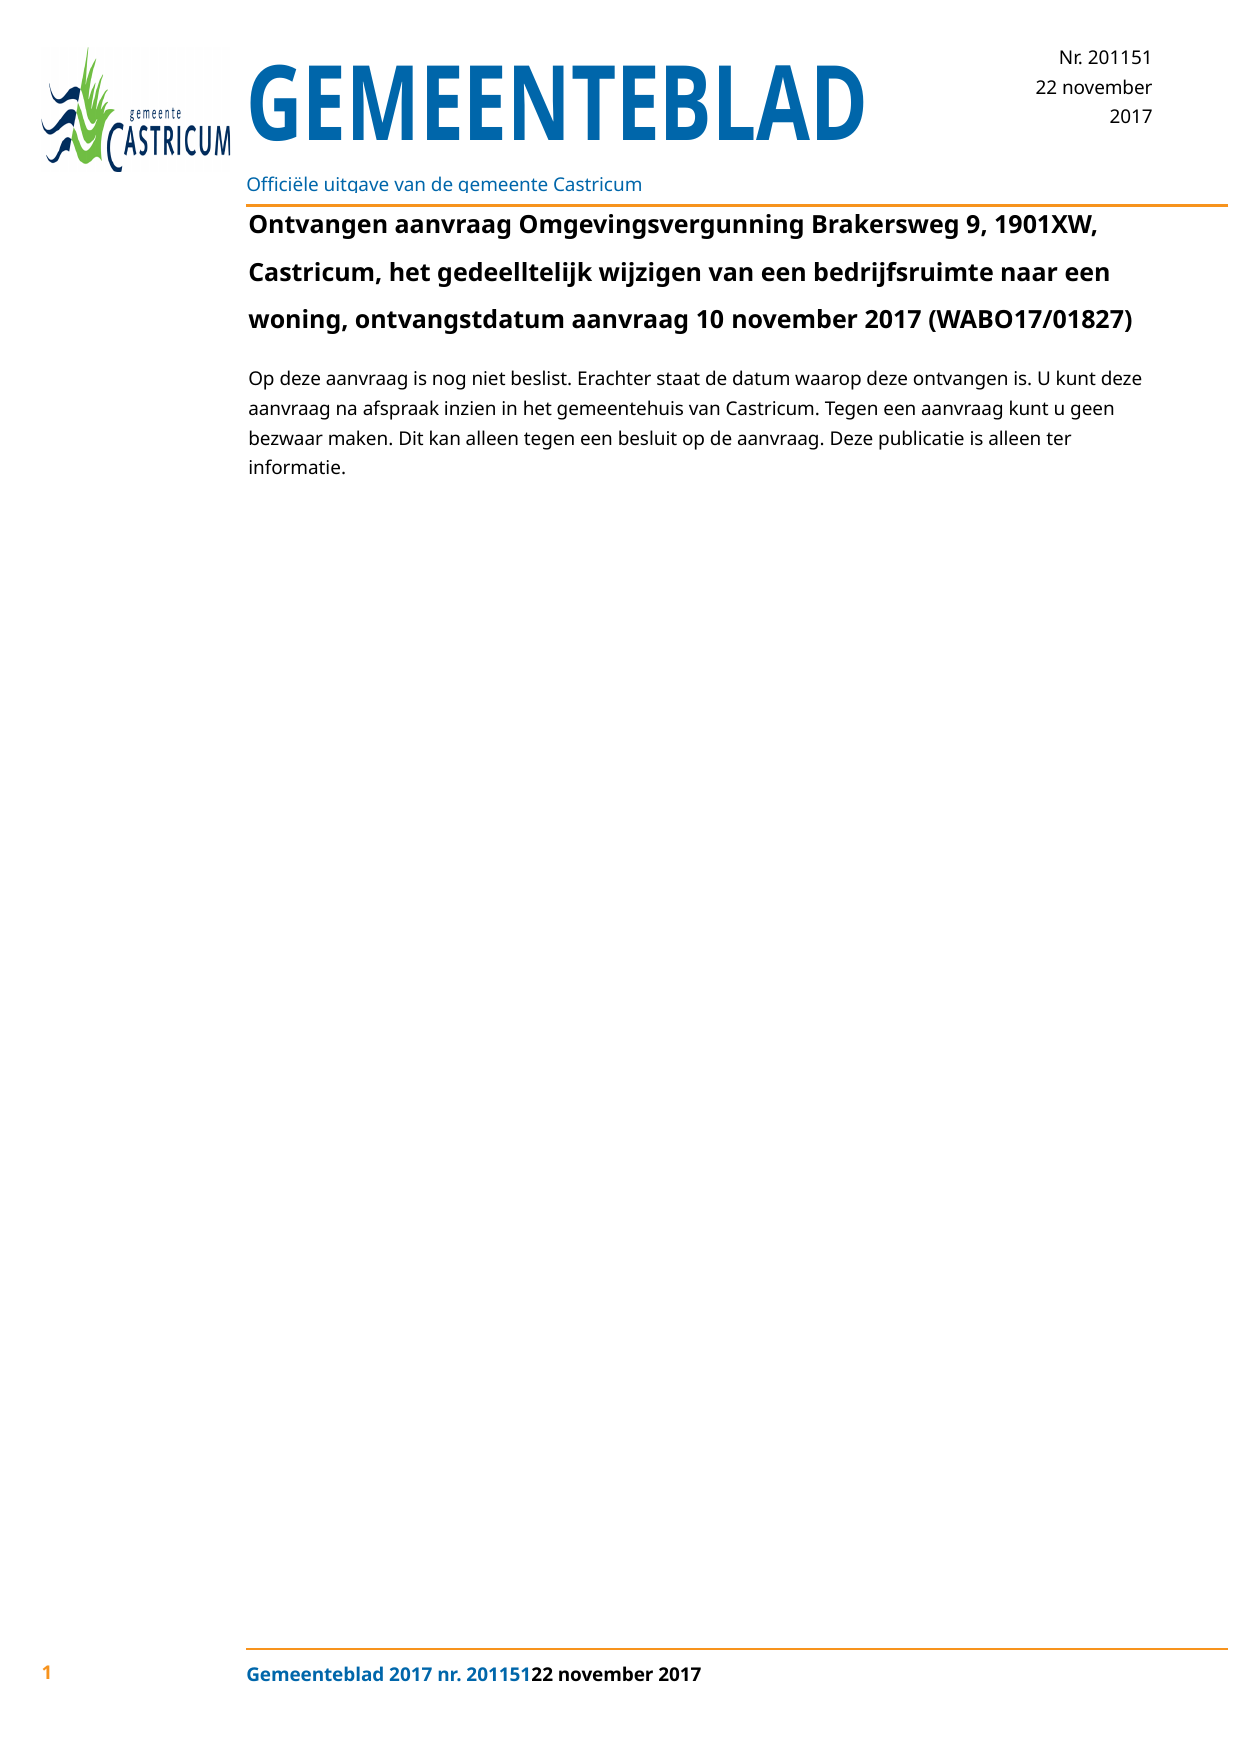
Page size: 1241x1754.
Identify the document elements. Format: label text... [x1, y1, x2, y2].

text Op deze aanvraag is nog niet beslist. Erachter staat de datum waarop deze ontvangen is. U kunt deze aanvraag na afspraak inzien in het gemeentehuis van Castricum. Tegen een aanvraag kunt u geen bezwaar maken. Dit kan alleen tegen een besluit op de aanvraag. Deze publicatie is alleen ter informatie. [248, 366, 1152, 480]
text Ontvangen aanvraag Omgevingsvergunning Brakersweg 9, 1901XW, Castricum, het gedeelltelijk wijzigen van een bedrijfsruimte naar een woning, ontvangstdatum aanvraag 10 november 2017 (WABO17/01827) [248, 207, 1152, 336]
picture [41, 47, 231, 172]
